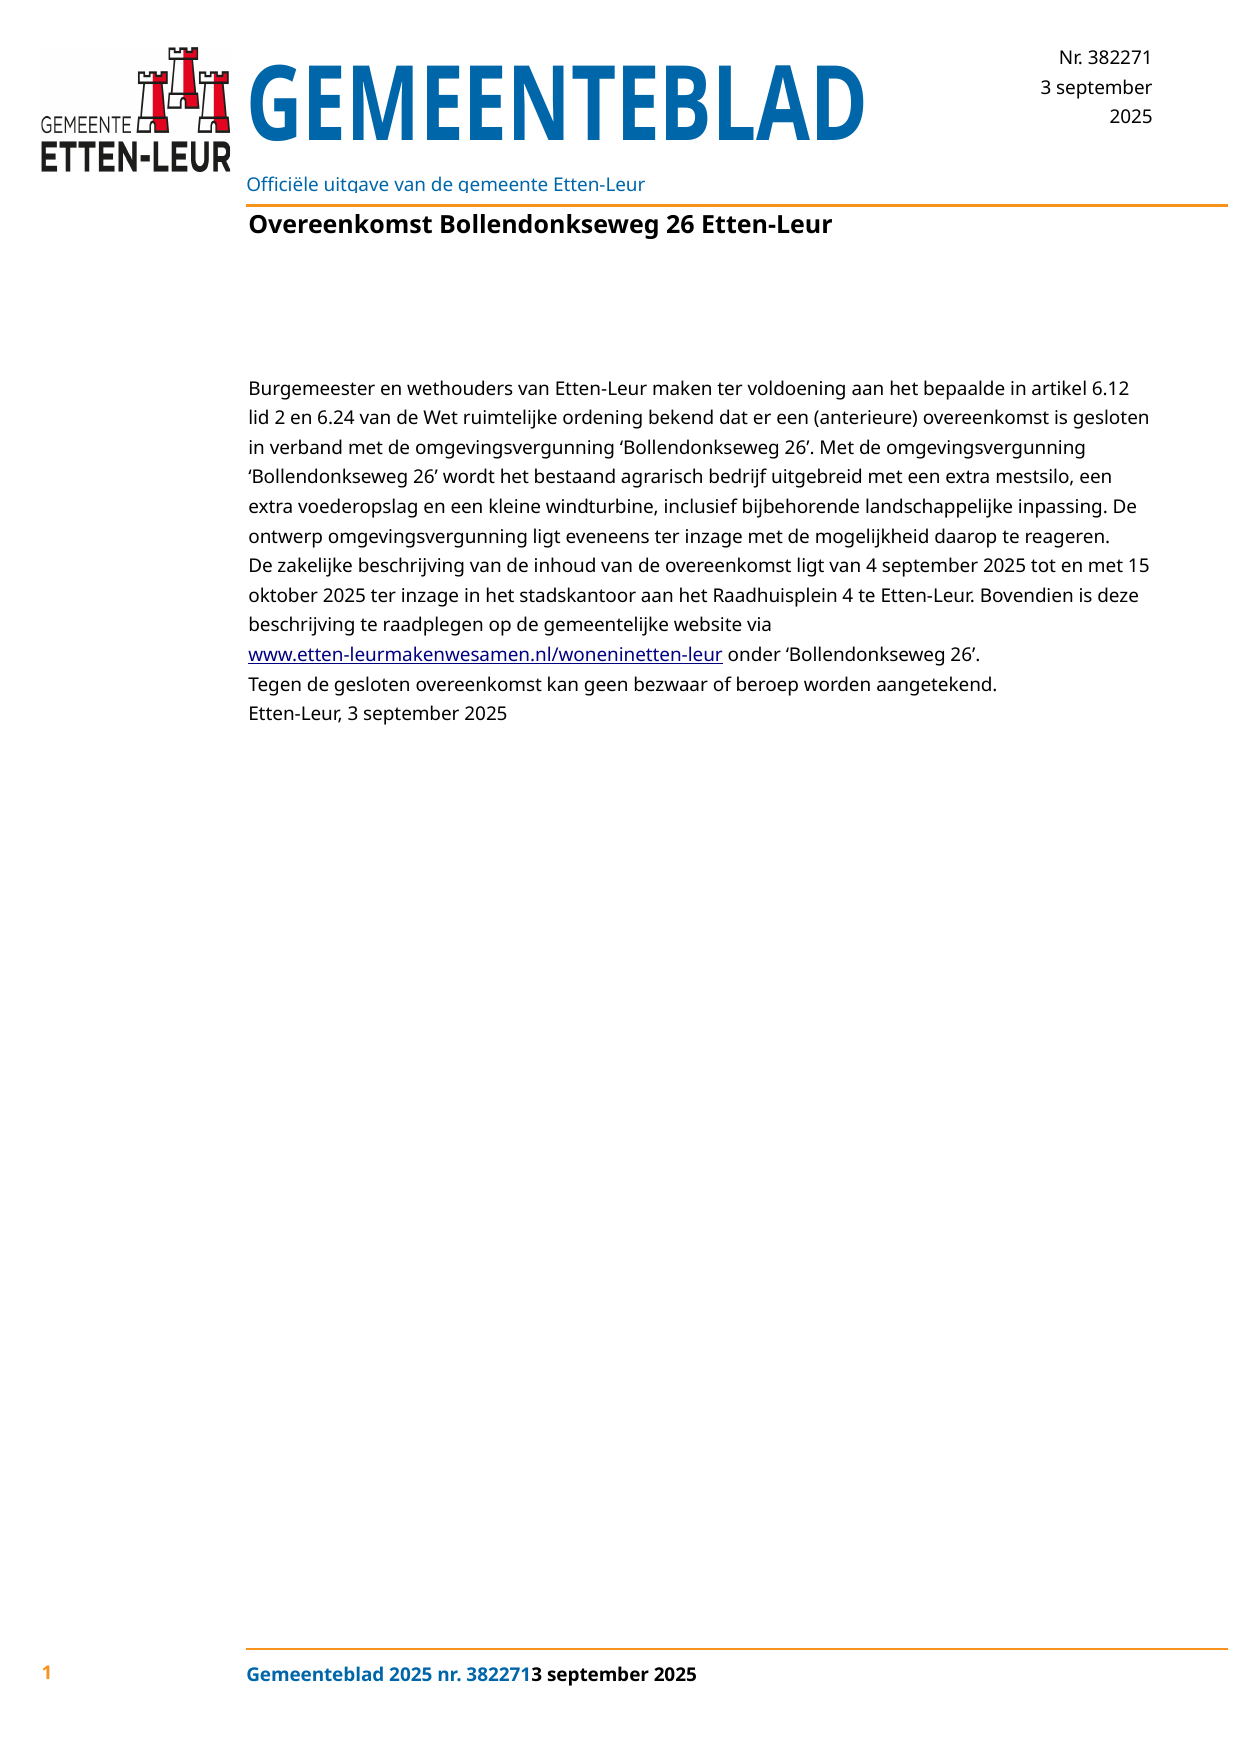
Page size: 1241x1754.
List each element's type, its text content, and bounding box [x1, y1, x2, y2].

text Burgemeester en wethouders van Etten-Leur maken ter voldoening aan het bepaalde in artikel 6.12 lid 2 en 6.24 van de Wet ruimtelijke ordening bekend dat er een (anterieure) overeenkomst is gesloten in verband met de omgevingsvergunning ‘Bollendonkseweg 26’. Met de omgevingsvergunning ‘Bollendonkseweg 26’ wordt het bestaand agrarisch bedrijf uitgebreid met een extra mestsilo, een extra voederopslag en een kleine windturbine, inclusief bijbehorende landschappelijke inpassing. De ontwerp omgevingsvergunning ligt eveneens ter inzage met de mogelijkheid daarop te reageren. [248, 375, 1152, 548]
text Tegen de gesloten overeenkomst kan geen bezwaar of beroep worden aangetekend. [248, 671, 1152, 696]
text Overeenkomst Bollendonkseweg 26 Etten-Leur [248, 207, 1152, 241]
picture [41, 47, 231, 172]
text Etten-Leur, 3 september 2025 [248, 700, 1152, 726]
text De zakelijke beschrijving van de inhoud van de overeenkomst ligt van 4 september 2025 tot en met 15 oktober 2025 ter inzage in het stadskantoor aan het Raadhuisplein 4 te Etten-Leur. Bovendien is deze beschrijving te raadplegen op de gemeentelijke website via www.etten-leurmakenwesamen.nl/woneninetten-leur onder ‘Bollendonkseweg 26’. [248, 552, 1152, 667]
